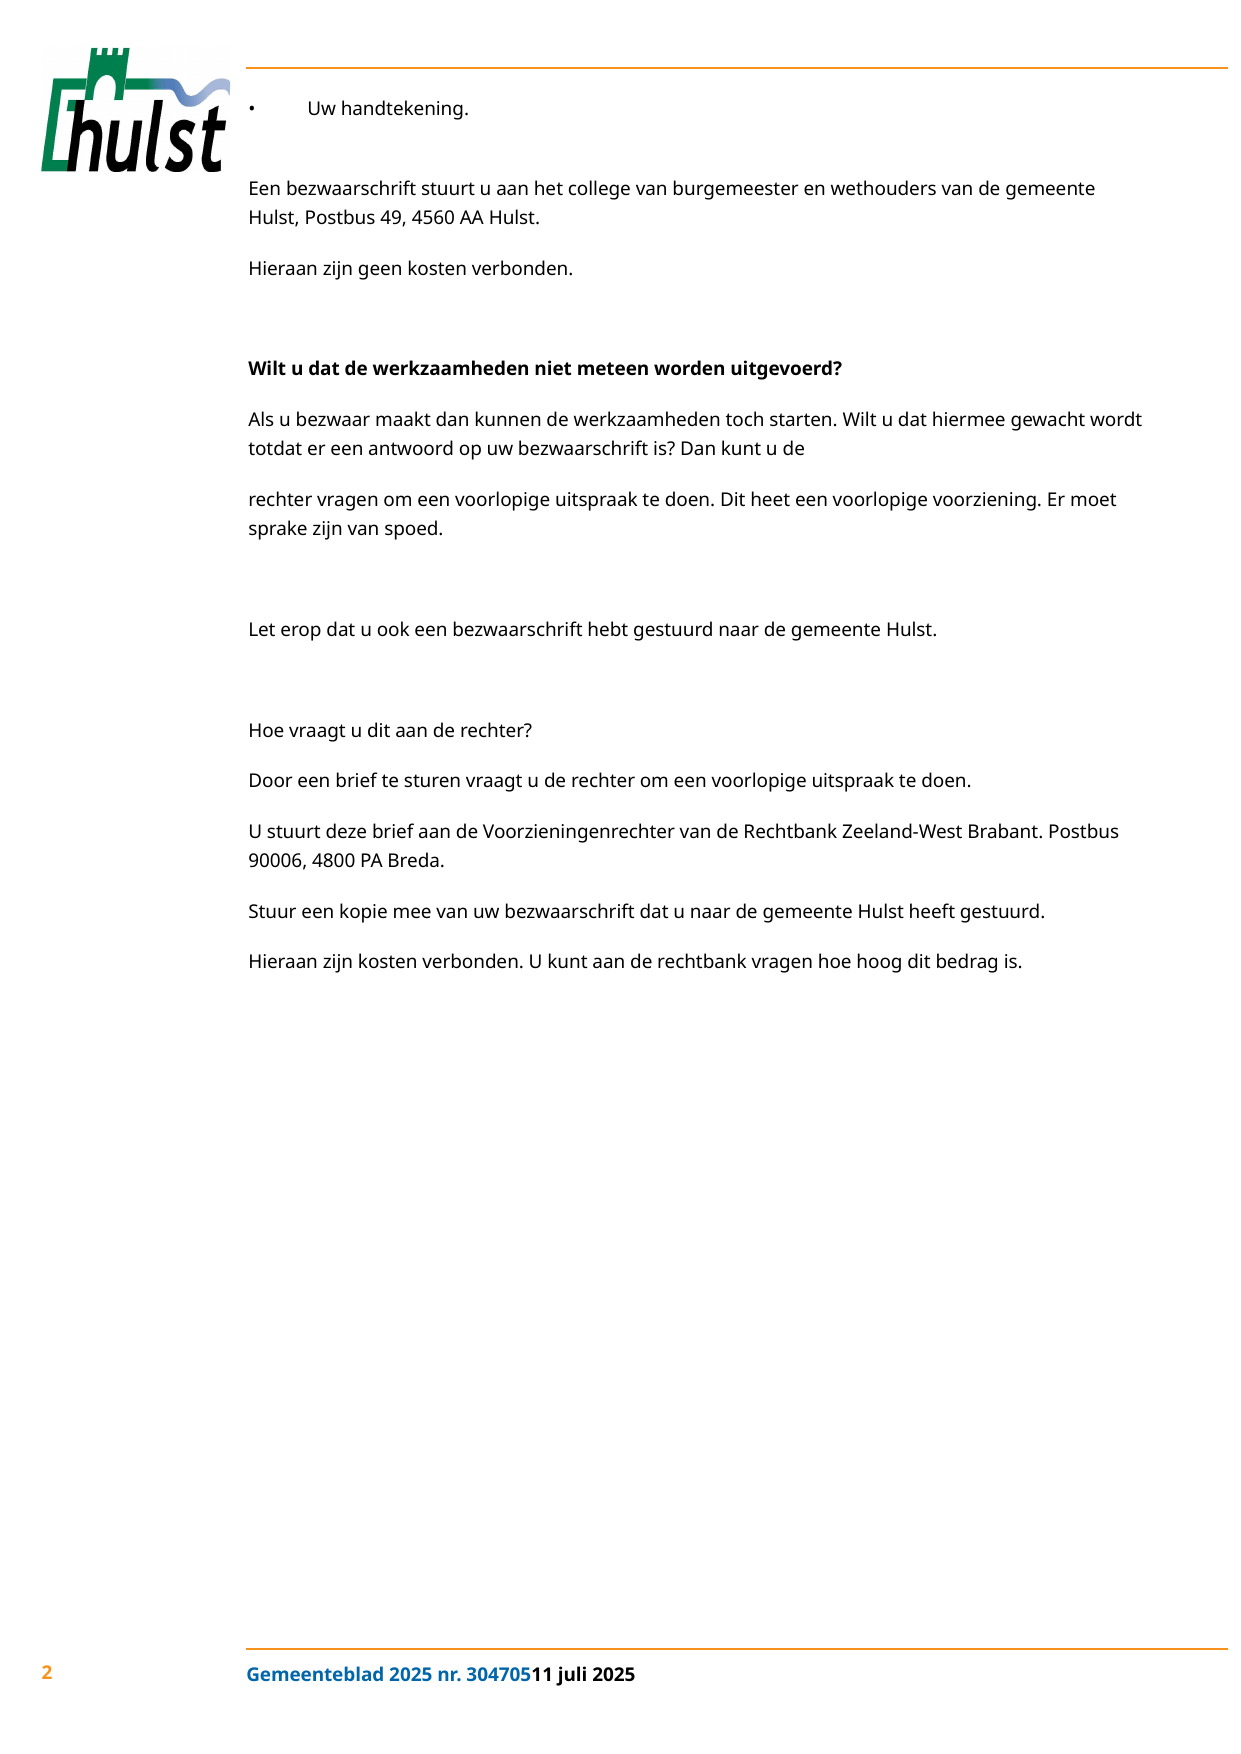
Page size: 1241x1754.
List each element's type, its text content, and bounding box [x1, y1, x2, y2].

text U stuurt deze brief aan de Voorzieningenrechter van de Rechtbank Zeeland-West Brabant. Postbus 90006, 4800 PA Breda. [248, 818, 1152, 873]
text Een bezwaarschrift stuurt u aan het college van burgemeester en wethouders van de gemeente Hulst, Postbus 49, 4560 AA Hulst. [248, 175, 1152, 230]
picture [41, 47, 231, 172]
list Uw handtekening. [248, 95, 1152, 121]
text Wilt u dat de werkzaamheden niet meteen worden uitgevoerd? [248, 356, 1152, 381]
text Stuur een kopie mee van uw bezwaarschrift dat u naar de gemeente Hulst heeft gestuurd. [248, 898, 1152, 924]
text Als u bezwaar maakt dan kunnen de werkzaamheden toch starten. Wilt u dat hiermee gewacht wordt totdat er een antwoord op uw bezwaarschrift is? Dan kunt u de [248, 406, 1152, 461]
text rechter vragen om een voorlopige uitspraak te doen. Dit heet een voorlopige voorziening. Er moet sprake zijn van spoed. [248, 486, 1152, 541]
text Hieraan zijn geen kosten verbonden. [248, 255, 1152, 281]
text Hoe vraagt u dit aan de rechter? [248, 717, 1152, 743]
text Hieraan zijn kosten verbonden. U kunt aan de rechtbank vragen hoe hoog dit bedrag is. [248, 948, 1152, 974]
text Door een brief te sturen vraagt u de rechter om een voorlopige uitspraak te doen. [248, 768, 1152, 793]
text Let erop dat u ook een bezwaarschrift hebt gestuurd naar de gemeente Hulst. [248, 616, 1152, 642]
